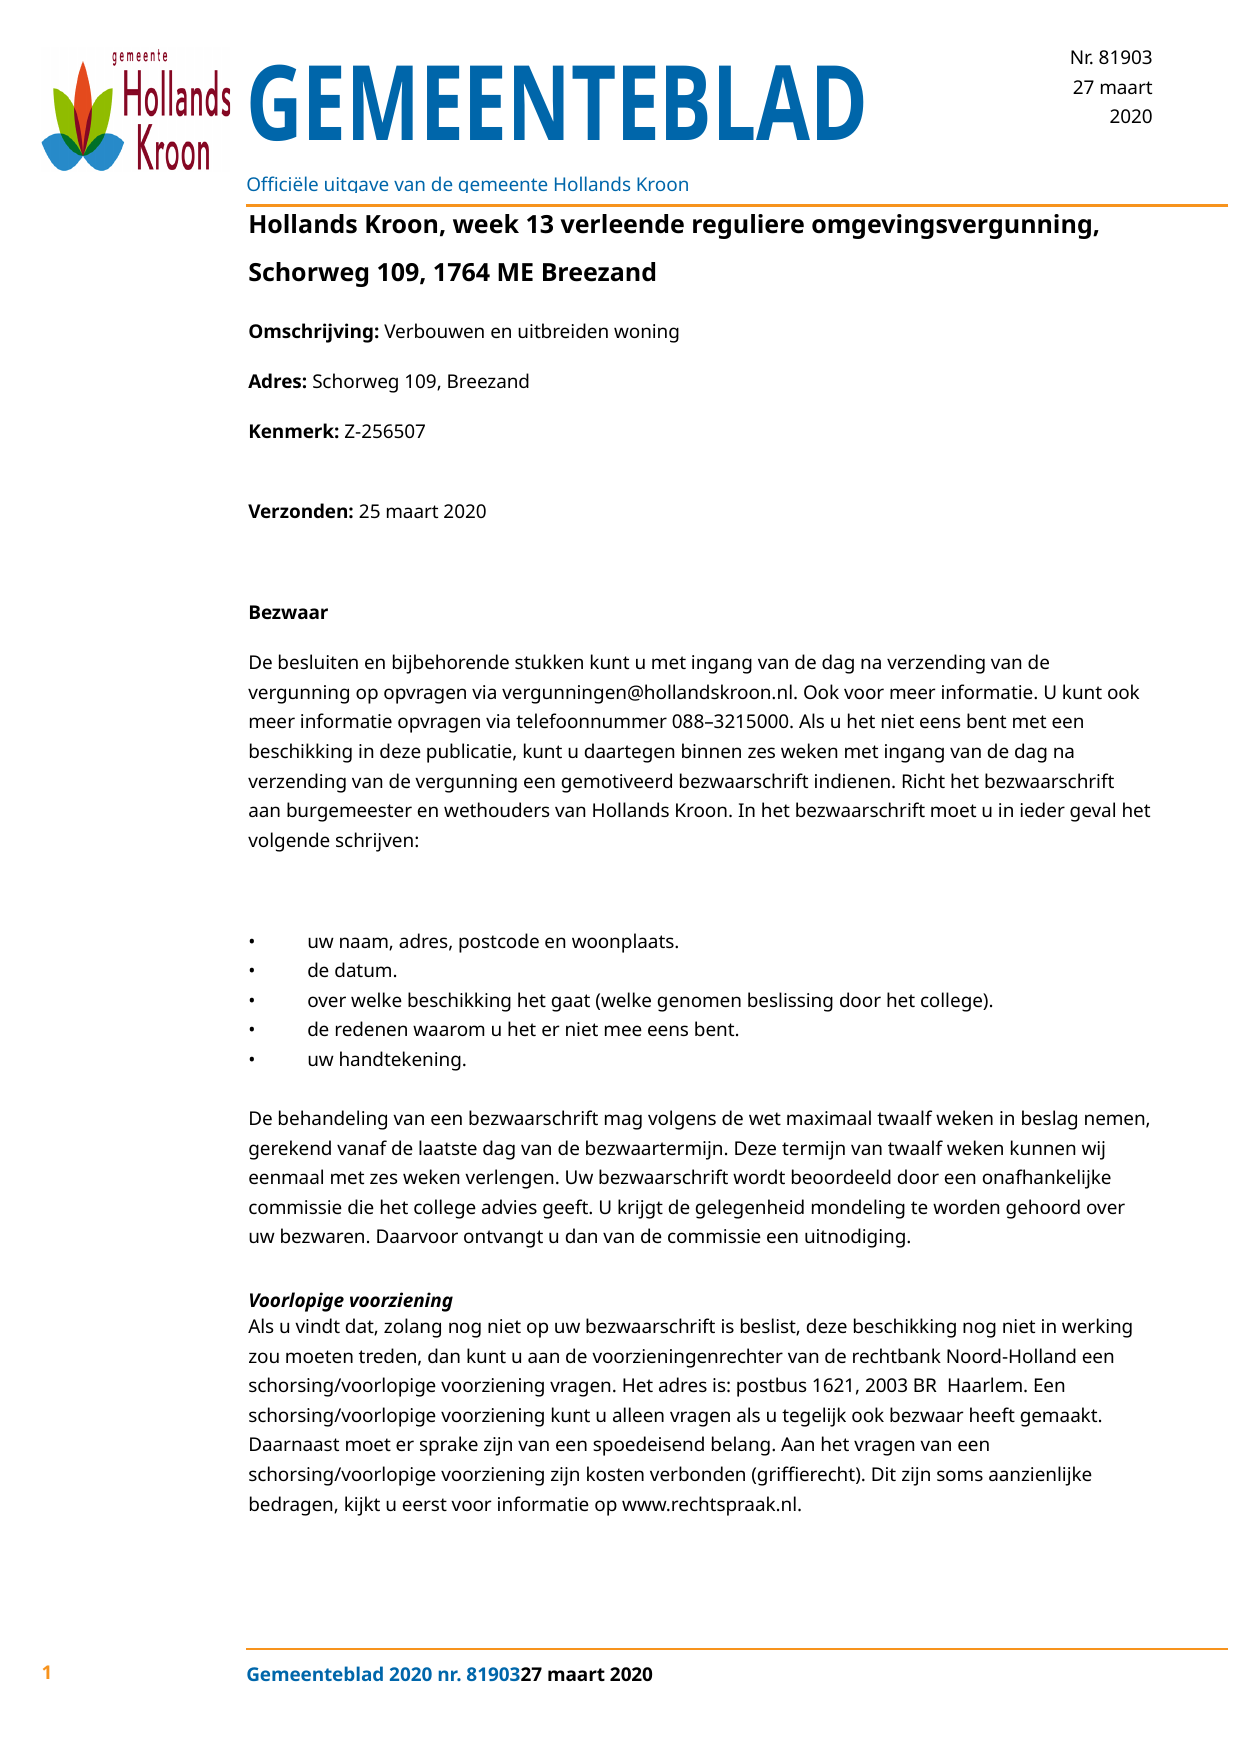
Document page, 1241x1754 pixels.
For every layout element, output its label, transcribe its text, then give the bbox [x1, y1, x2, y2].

text Kenmerk: Z-256507 [248, 419, 1152, 444]
text Omschrijving: Verbouwen en uitbreiden woning [248, 318, 1152, 344]
text De behandeling van een bezwaarschrift mag volgens de wet maximaal twaalf weken in beslag nemen, gerekend vanaf de laatste dag van de bezwaartermijn. Deze termijn van twaalf weken kunnen wij eenmaal met zes weken verlengen. Uw bezwaarschrift wordt beoordeeld door een onafhankelijke commissie die het college advies geeft. U krijgt de gelegenheid mondeling te worden gehoord over uw bezwaren. Daarvoor ontvangt u dan van de commissie een uitnodiging. [248, 1105, 1152, 1249]
list over welke beschikking het gaat (welke genomen beslissing door het college). [248, 987, 1152, 1013]
list uw naam, adres, postcode en woonplaats. [248, 928, 1152, 953]
picture [41, 47, 231, 172]
list uw handtekening. [248, 1046, 1152, 1072]
table_header [248, 469, 700, 495]
text Voorlopige voorziening [248, 1288, 1152, 1313]
list de datum. [248, 957, 1152, 983]
table_header [700, 469, 1152, 495]
list de redenen waarom u het er niet mee eens bent. [248, 1017, 1152, 1042]
text Adres: Schorweg 109, Breezand [248, 368, 1152, 394]
text Verzonden: 25 maart 2020 [248, 498, 1152, 524]
text Bezwaar [248, 599, 1152, 625]
text Als u vindt dat, zolang nog niet op uw bezwaarschrift is beslist, deze beschikking nog niet in werking zou moeten treden, dan kunt u aan de voorzieningenrechter van de rechtbank Noord-Holland een schorsing/voorlopige voorziening vragen. Het adres is: postbus 1621, 2003 BR Haarlem. Een schorsing/voorlopige voorziening kunt u alleen vragen als u tegelijk ook bezwaar heeft gemaakt. Daarnaast moet er sprake zijn van een spoedeisend belang. Aan het vragen van een schorsing/voorlopige voorziening zijn kosten verbonden (griffierecht). Dit zijn soms aanzienlijke bedragen, kijkt u eerst voor informatie op www.rechtspraak.nl. [248, 1313, 1152, 1517]
text Hollands Kroon, week 13 verleende reguliere omgevingsvergunning, Schorweg 109, 1764 ME Breezand [248, 207, 1152, 288]
text De besluiten en bijbehorende stukken kunt u met ingang van de dag na verzending van de vergunning op opvragen via vergunningen@hollandskroon.nl. Ook voor meer informatie. U kunt ook meer informatie opvragen via telefoonnummer 088–3215000. Als u het niet eens bent met een beschikking in deze publicatie, kunt u daartegen binnen zes weken met ingang van de dag na verzending van de vergunning een gemotiveerd bezwaarschrift indienen. Richt het bezwaarschrift aan burgemeester en wethouders van Hollands Kroon. In het bezwaarschrift moet u in ieder geval het volgende schrijven: [248, 649, 1152, 853]
